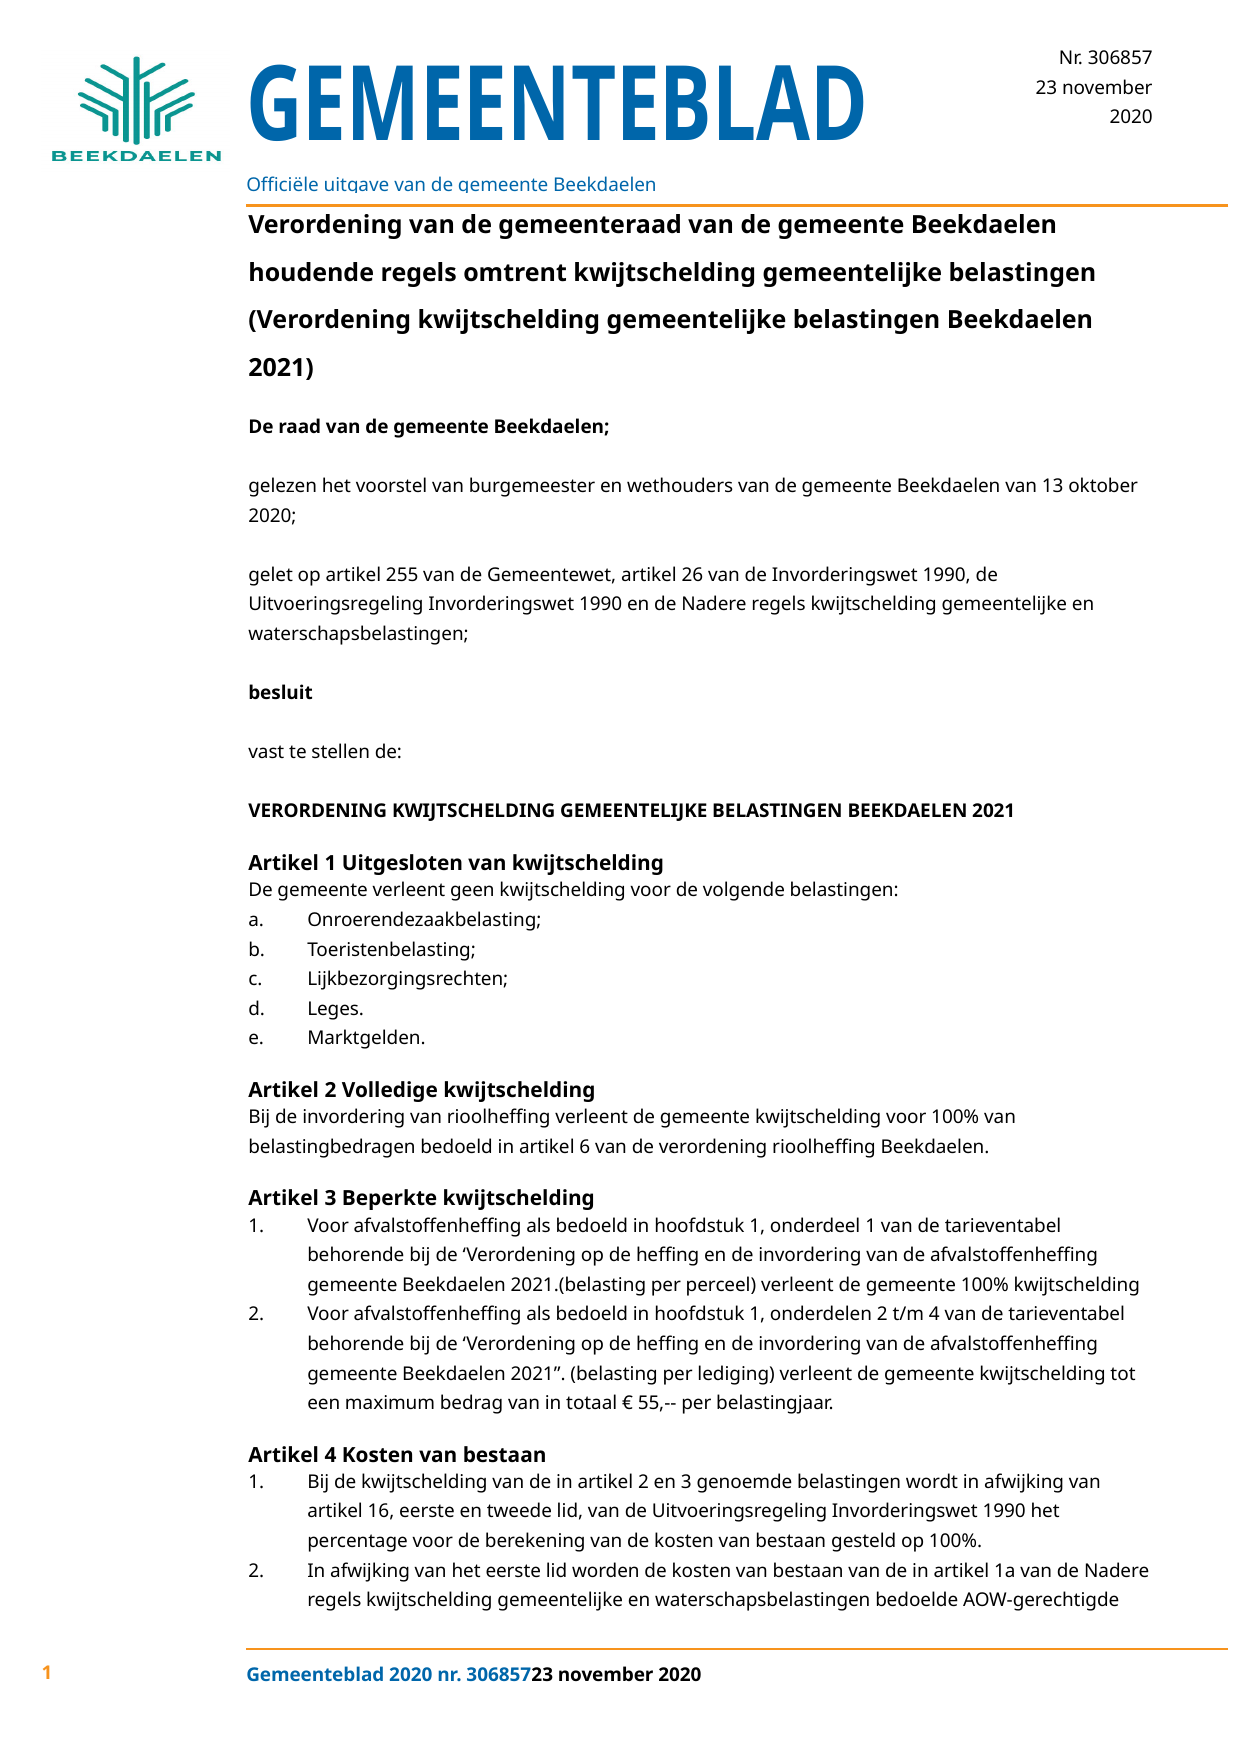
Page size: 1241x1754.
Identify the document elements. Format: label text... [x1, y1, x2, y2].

picture [41, 47, 231, 172]
list Bij de kwijtschelding van de in artikel 2 en 3 genoemde belastingen wordt in afwijking van artikel 16, eerste en tweede lid, van de Uitvoeringsregeling Invorderingswet 1990 het percentage voor de berekening van de kosten van bestaan gesteld op 100%. [248, 1468, 1152, 1553]
text Artikel 1 Uitgesloten van kwijtschelding [248, 848, 1152, 877]
text De gemeente verleent geen kwijtschelding voor de volgende belastingen: [248, 877, 1152, 902]
text vast te stellen de: [248, 738, 1152, 764]
text besluit [248, 679, 1152, 705]
list Voor afvalstoffenheffing als bedoeld in hoofdstuk 1, onderdeel 1 van de tarieventabel behorende bij de ‘Verordening op de heffing en de invordering van de afvalstoffenheffing gemeente Beekdaelen 2021.(belasting per perceel) verleent de gemeente 100% kwijtschelding [248, 1212, 1152, 1297]
list Lijkbezorgingsrechten; [248, 965, 1152, 991]
list Voor afvalstoffenheffing als bedoeld in hoofdstuk 1, onderdelen 2 t/m 4 van de tarieventabel behorende bij de ‘Verordening op de heffing en de invordering van de afvalstoffenheffing gemeente Beekdaelen 2021”. (belasting per lediging) verleent de gemeente kwijtschelding tot een maximum bedrag van in totaal € 55,-- per belastingjaar. [248, 1301, 1152, 1415]
text gelezen het voorstel van burgemeester en wethouders van de gemeente Beekdaelen van 13 oktober 2020; [248, 472, 1152, 528]
text De raad van de gemeente Beekdaelen; [248, 413, 1152, 439]
text Artikel 4 Kosten van bestaan [248, 1440, 1152, 1468]
text VERORDENING KWIJTSCHELDING GEMEENTELIJKE BELASTINGEN BEEKDAELEN 2021 [248, 798, 1152, 823]
list Onroerendezaakbelasting; [248, 906, 1152, 932]
text Verordening van de gemeenteraad van de gemeente Beekdaelen houdende regels omtrent kwijtschelding gemeentelijke belastingen (Verordening kwijtschelding gemeentelijke belastingen Beekdaelen 2021) [248, 207, 1152, 384]
list Marktgelden. [248, 1024, 1152, 1050]
text Artikel 2 Volledige kwijtschelding [248, 1075, 1152, 1103]
text Artikel 3 Beperkte kwijtschelding [248, 1183, 1152, 1212]
list Leges. [248, 995, 1152, 1021]
list In afwijking van het eerste lid worden de kosten van bestaan van de in artikel 1a van de Nadere regels kwijtschelding gemeentelijke en waterschapsbelastingen bedoelde AOW-gerechtigde [248, 1557, 1152, 1612]
list Toeristenbelasting; [248, 936, 1152, 961]
text gelet op artikel 255 van de Gemeentewet, artikel 26 van de Invorderingswet 1990, de Uitvoeringsregeling Invorderingswet 1990 en de Nadere regels kwijtschelding gemeentelijke en waterschapsbelastingen; [248, 561, 1152, 646]
text Bij de invordering van rioolheffing verleent de gemeente kwijtschelding voor 100% van belastingbedragen bedoeld in artikel 6 van de verordening rioolheffing Beekdaelen. [248, 1103, 1152, 1159]
